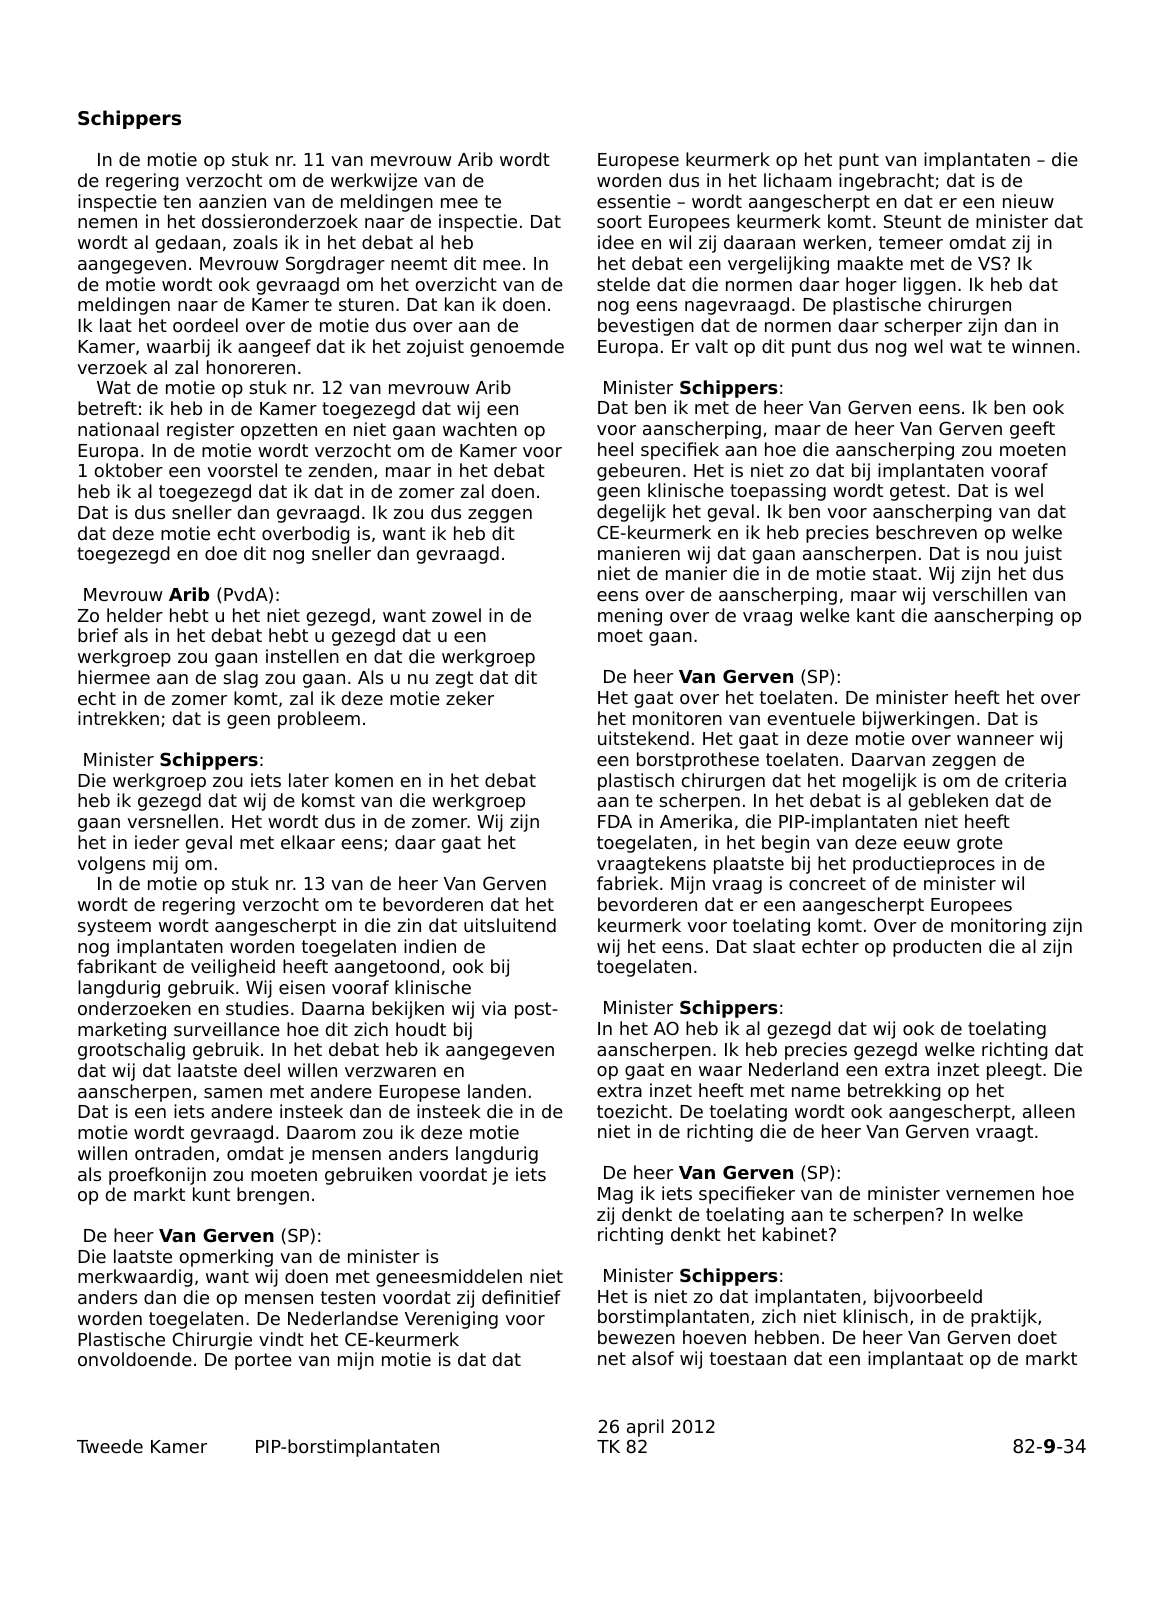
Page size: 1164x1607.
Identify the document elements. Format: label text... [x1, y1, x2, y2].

text Minister Schippers: [596, 998, 1087, 1019]
text Minister Schippers: [596, 377, 1087, 398]
text Minister Schippers: [596, 1266, 1087, 1287]
text In de motie op stuk nr. 11 van mevrouw Arib wordt de regering verzocht om de werkwijze van de inspectie ten aanzien van de meldingen mee te nemen in het dossieronderzoek naar de inspectie. Dat wordt al gedaan, zoals ik in het debat al heb aangegeven. Mevrouw Sorgdrager neemt dit mee. In de motie wordt ook gevraagd om het overzicht van de meldingen naar de Kamer te sturen. Dat kan ik doen. Ik laat het oordeel over de motie dus over aan de Kamer, waarbij ik aangeef dat ik het zojuist genoemde verzoek al zal honoreren. [77, 150, 567, 378]
text Dat ben ik met de heer Van Gerven eens. Ik ben ook voor aanscherping, maar de heer Van Gerven geeft heel specifiek aan hoe die aanscherping zou moeten gebeuren. Het is niet zo dat bij implantaten vooraf geen klinische toepassing wordt getest. Dat is wel degelijk het geval. Ik ben voor aanscherping van dat CE-keurmerk en ik heb precies beschreven op welke manieren wij dat gaan aanscherpen. Dat is nou juist niet de manier die in de motie staat. Wij zijn het dus eens over de aanscherping, maar wij verschillen van mening over de vraag welke kant die aanscherping op moet gaan. [596, 398, 1087, 647]
text Zo helder hebt u het niet gezegd, want zowel in de brief als in het debat hebt u gezegd dat u een werkgroep zou gaan instellen en dat die werkgroep hiermee aan de slag zou gaan. Als u nu zegt dat dit echt in de zomer komt, zal ik deze motie zeker intrekken; dat is geen probleem. [77, 606, 567, 730]
text Europese keurmerk op het punt van implantaten – die worden dus in het lichaam ingebracht; dat is de essentie – wordt aangescherpt en dat er een nieuw soort Europees keurmerk komt. Steunt de minister dat idee en wil zij daaraan werken, temeer omdat zij in het debat een vergelijking maakte met de VS? Ik stelde dat die normen daar hoger liggen. Ik heb dat nog eens nagevraagd. De plastische chirurgen bevestigen dat de normen daar scherper zijn dan in Europa. Er valt op dit punt dus nog wel wat te winnen. [596, 150, 1087, 357]
text Mevrouw Arib (PvdA): [77, 585, 567, 606]
text De heer Van Gerven (SP): [77, 1226, 567, 1247]
text Het gaat over het toelaten. De minister heeft het over het monitoren van eventuele bijwerkingen. Dat is uitstekend. Het gaat in deze motie over wanneer wij een borstprothese toelaten. Daarvan zeggen de plastisch chirurgen dat het mogelijk is om de criteria aan te scherpen. In het debat is al gebleken dat de FDA in Amerika, die PIP-implantaten niet heeft toegelaten, in het begin van deze eeuw grote vraagtekens plaatste bij het productieproces in de fabriek. Mijn vraag is concreet of de minister wil bevorderen dat er een aangescherpt Europees keurmerk voor toelating komt. Over de monitoring zijn wij het eens. Dat slaat echter op producten die al zijn toegelaten. [596, 688, 1087, 978]
text In de motie op stuk nr. 13 van de heer Van Gerven wordt de regering verzocht om te bevorderen dat het systeem wordt aangescherpt in die zin dat uitsluitend nog implantaten worden toegelaten indien de fabrikant de veiligheid heeft aangetoond, ook bij langdurig gebruik. Wij eisen vooraf klinische onderzoeken en studies. Daarna bekijken wij via post-marketing surveillance hoe dit zich houdt bij grootschalig gebruik. In het debat heb ik aangegeven dat wij dat laatste deel willen verzwaren en aanscherpen, samen met andere Europese landen. Dat is een iets andere insteek dan de insteek die in de motie wordt gevraagd. Daarom zou ik deze motie willen ontraden, omdat je mensen anders langdurig als proefkonijn zou moeten gebruiken voordat je iets op de markt kunt brengen. [77, 874, 567, 1206]
text Het is niet zo dat implantaten, bijvoorbeeld borstimplantaten, zich niet klinisch, in de praktijk, bewezen hoeven hebben. De heer Van Gerven doet net alsof wij toestaan dat een implantaat op de markt [596, 1287, 1087, 1369]
text De heer Van Gerven (SP): [596, 1163, 1087, 1184]
text In het AO heb ik al gezegd dat wij ook de toelating aanscherpen. Ik heb precies gezegd welke richting dat op gaat en waar Nederland een extra inzet pleegt. Die extra inzet heeft met name betrekking op het toezicht. De toelating wordt ook aangescherpt, alleen niet in de richting die de heer Van Gerven vraagt. [596, 1019, 1087, 1143]
text Die werkgroep zou iets later komen en in het debat heb ik gezegd dat wij de komst van die werkgroep gaan versnellen. Het wordt dus in de zomer. Wij zijn het in ieder geval met elkaar eens; daar gaat het volgens mij om. [77, 771, 567, 874]
text Minister Schippers: [77, 750, 567, 771]
text Die laatste opmerking van de minister is merkwaardig, want wij doen met geneesmiddelen niet anders dan die op mensen testen voordat zij definitief worden toegelaten. De Nederlandse Vereniging voor Plastische Chirurgie vindt het CE-keurmerk onvoldoende. De portee van mijn motie is dat dat [77, 1247, 567, 1371]
text De heer Van Gerven (SP): [596, 667, 1087, 688]
text Mag ik iets specifieker van de minister vernemen hoe zij denkt de toelating aan te scherpen? In welke richting denkt het kabinet? [596, 1184, 1087, 1246]
text Wat de motie op stuk nr. 12 van mevrouw Arib betreft: ik heb in de Kamer toegezegd dat wij een nationaal register opzetten en niet gaan wachten op Europa. In de motie wordt verzocht om de Kamer voor 1 oktober een voorstel te zenden, maar in het debat heb ik al toegezegd dat ik dat in de zomer zal doen. Dat is dus sneller dan gevraagd. Ik zou dus zeggen dat deze motie echt overbodig is, want ik heb dit toegezegd en doe dit nog sneller dan gevraagd. [77, 378, 567, 565]
